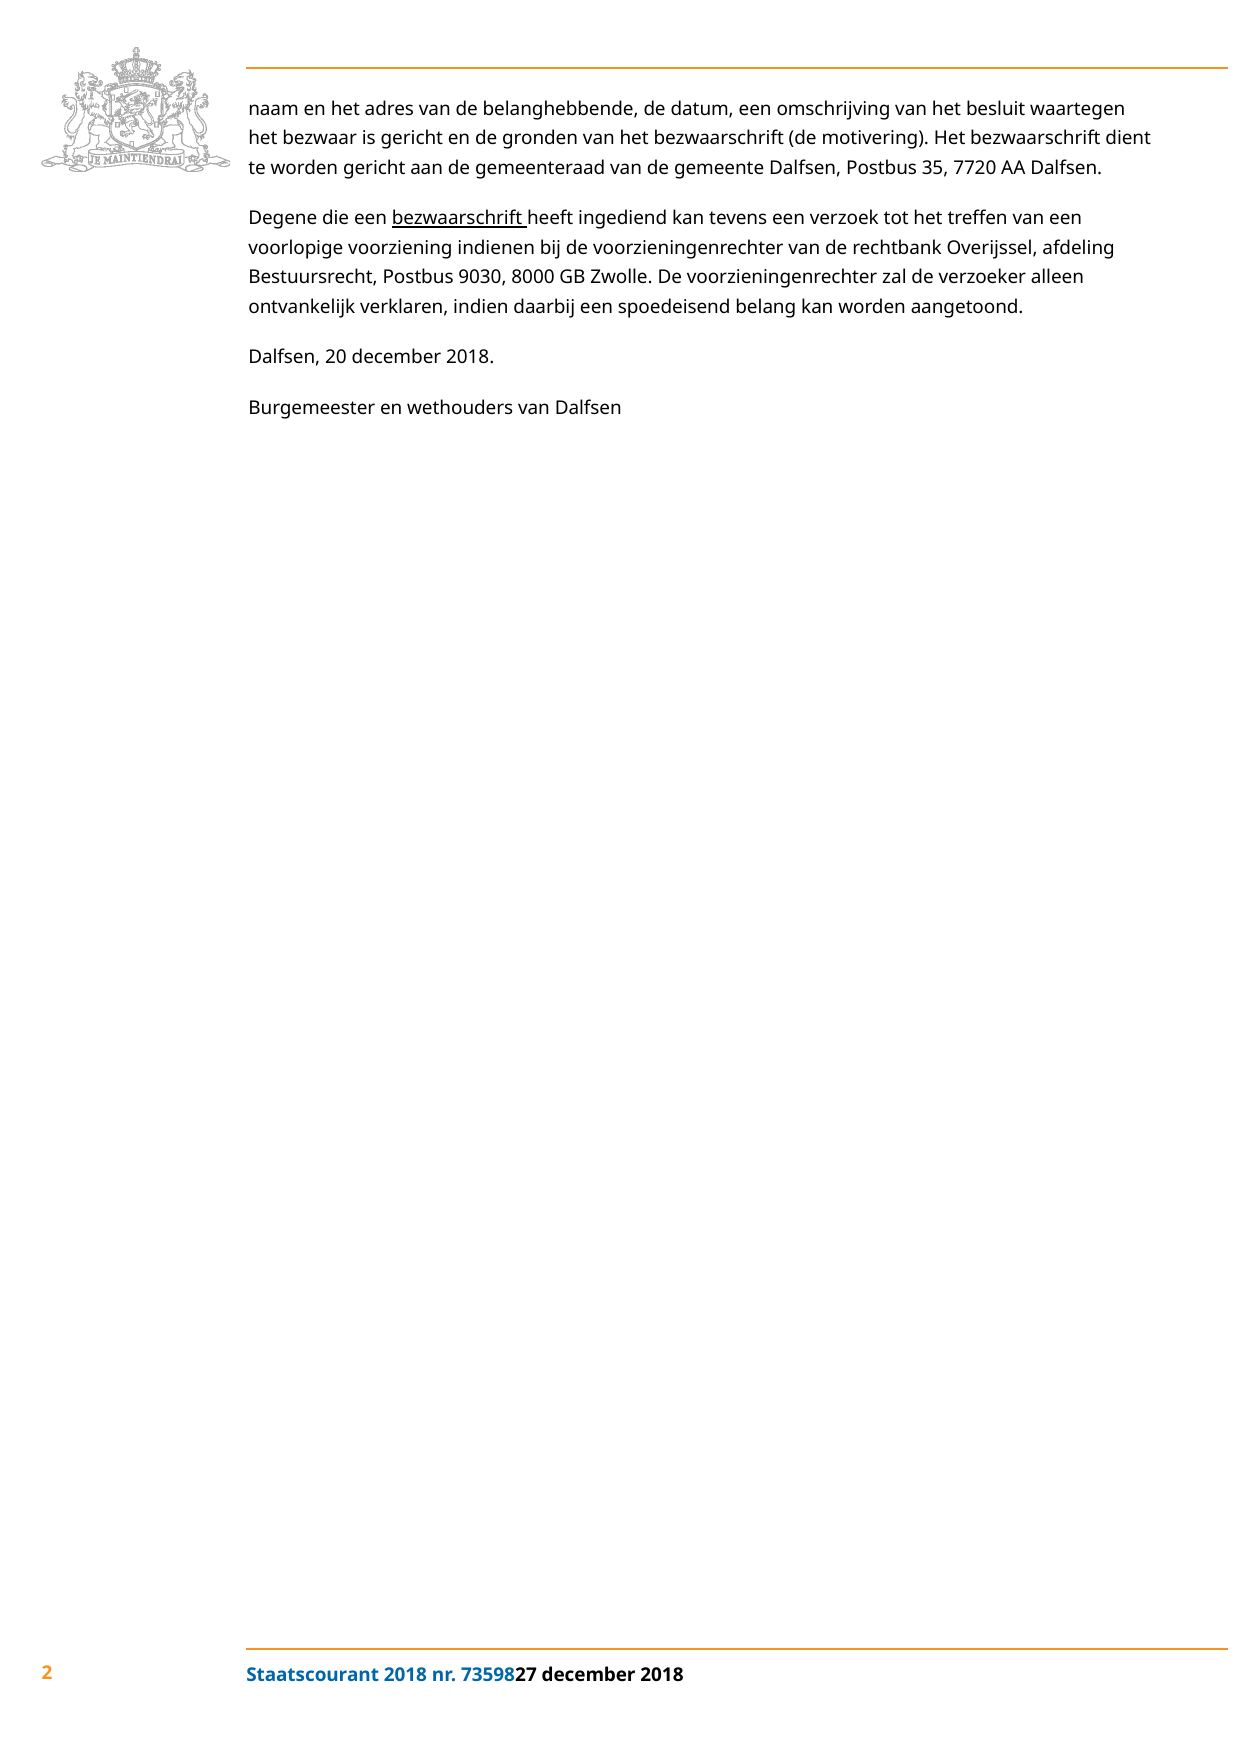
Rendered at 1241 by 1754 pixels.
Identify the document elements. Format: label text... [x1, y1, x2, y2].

picture [41, 47, 231, 172]
text Degene die een bezwaarschrift heeft ingediend kan tevens een verzoek tot het treffen van een voorlopige voorziening indienen bij de voorzieningenrechter van de rechtbank Overijssel, afdeling Bestuursrecht, Postbus 9030, 8000 GB Zwolle. De voorzieningenrechter zal de verzoeker alleen ontvankelijk verklaren, indien daarbij een spoedeisend belang kan worden aangetoond. [248, 204, 1152, 319]
text Dalfsen, 20 december 2018. [248, 343, 1152, 369]
text Burgemeester en wethouders van Dalfsen [248, 394, 1152, 420]
text naam en het adres van de belanghebbende, de datum, een omschrijving van het besluit waartegen het bezwaar is gericht en de gronden van het bezwaarschrift (de motivering). Het bezwaarschrift dient te worden gericht aan de gemeenteraad van de gemeente Dalfsen, Postbus 35, 7720 AA Dalfsen. [248, 95, 1152, 180]
